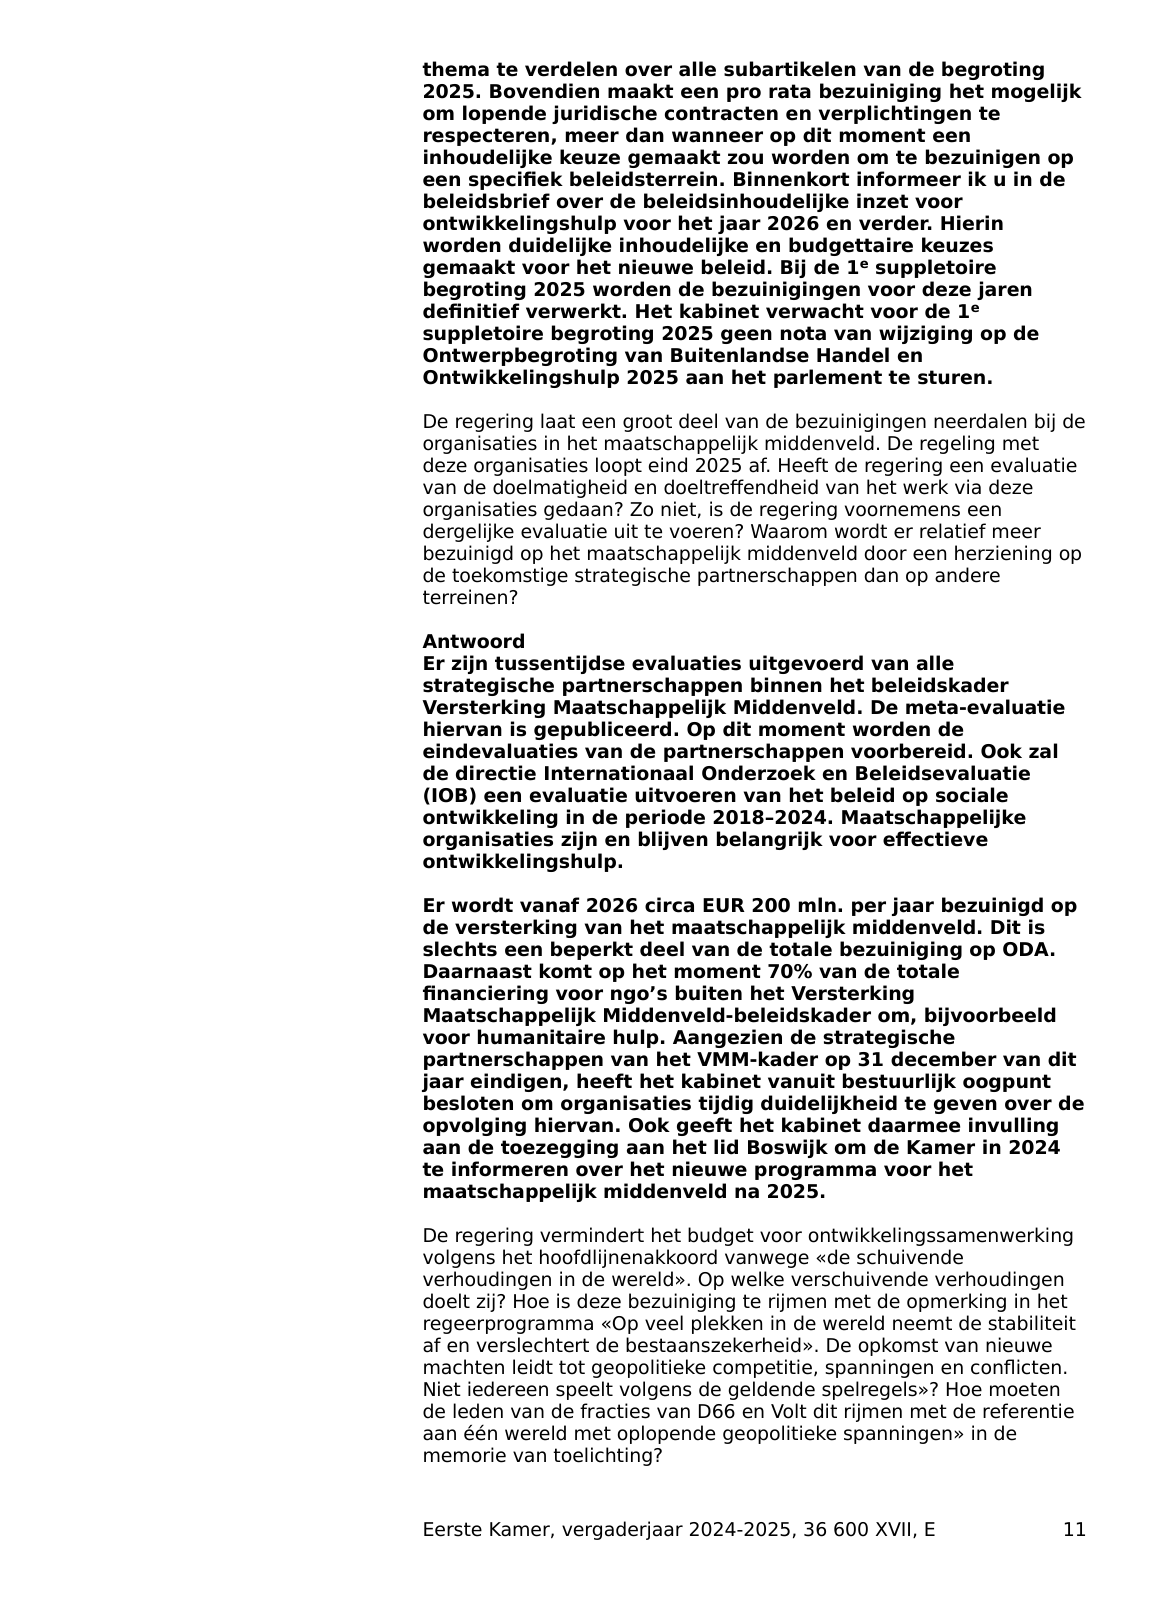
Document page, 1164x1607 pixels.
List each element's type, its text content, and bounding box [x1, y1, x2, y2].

text Er zijn tussentijdse evaluaties uitgevoerd van alle strategische partnerschappen binnen het beleidskader Versterking Maatschappelijk Middenveld. De meta-evaluatie hiervan is gepubliceerd. Op dit moment worden de eindevaluaties van de partnerschappen voorbereid. Ook zal de directie Internationaal Onderzoek en Beleidsevaluatie (IOB) een evaluatie uitvoeren van het beleid op sociale ontwikkeling in de periode 2018–2024. Maatschappelijke organisaties zijn en blijven belangrijk voor effectieve ontwikkelingshulp. [422, 653, 1087, 873]
text De regering vermindert het budget voor ontwikkelingssamenwerking volgens het hoofdlijnenakkoord vanwege «de schuivende verhoudingen in de wereld». Op welke verschuivende verhoudingen doelt zij? Hoe is deze bezuiniging te rijmen met de opmerking in het regeerprogramma «Op veel plekken in de wereld neemt de stabiliteit af en verslechtert de bestaanszekerheid». De opkomst van nieuwe machten leidt tot geopolitieke competitie, spanningen en conflicten. Niet iedereen speelt volgens de geldende spelregels»? Hoe moeten de leden van de fracties van D66 en Volt dit rijmen met de referentie aan één wereld met oplopende geopolitieke spanningen» in de memorie van toelichting? [422, 1225, 1087, 1467]
text Er wordt vanaf 2026 circa EUR 200 mln. per jaar bezuinigd op de versterking van het maatschappelijk middenveld. Dit is slechts een beperkt deel van de totale bezuiniging op ODA. Daarnaast komt op het moment 70% van de totale financiering voor ngo’s buiten het Versterking Maatschappelijk Middenveld-beleidskader om, bijvoorbeeld voor humanitaire hulp. Aangezien de strategische partnerschappen van het VMM-kader op 31 december van dit jaar eindigen, heeft het kabinet vanuit bestuurlijk oogpunt besloten om organisaties tijdig duidelijkheid te geven over de opvolging hiervan. Ook geeft het kabinet daarmee invulling aan de toezegging aan het lid Boswijk om de Kamer in 2024 te informeren over het nieuwe programma voor het maatschappelijk middenveld na 2025. [422, 895, 1087, 1203]
text thema te verdelen over alle subartikelen van de begroting 2025. Bovendien maakt een pro rata bezuiniging het mogelijk om lopende juridische contracten en verplichtingen te respecteren, meer dan wanneer op dit moment een inhoudelijke keuze gemaakt zou worden om te bezuinigen op een specifiek beleidsterrein. Binnenkort informeer ik u in de beleidsbrief over de beleidsinhoudelijke inzet voor ontwikkelingshulp voor het jaar 2026 en verder. Hierin worden duidelijke inhoudelijke en budgettaire keuzes gemaakt voor het nieuwe beleid. Bij de 1e suppletoire begroting 2025 worden de bezuinigingen voor deze jaren definitief verwerkt. Het kabinet verwacht voor de 1e suppletoire begroting 2025 geen nota van wijziging op de Ontwerpbegroting van Buitenlandse Handel en Ontwikkelingshulp 2025 aan het parlement te sturen. [422, 59, 1087, 389]
text Antwoord [422, 631, 1087, 653]
text De regering laat een groot deel van de bezuinigingen neerdalen bij de organisaties in het maatschappelijk middenveld. De regeling met deze organisaties loopt eind 2025 af. Heeft de regering een evaluatie van de doelmatigheid en doeltreffendheid van het werk via deze organisaties gedaan? Zo niet, is de regering voornemens een dergelijke evaluatie uit te voeren? Waarom wordt er relatief meer bezuinigd op het maatschappelijk middenveld door een herziening op de toekomstige strategische partnerschappen dan op andere terreinen? [422, 411, 1087, 609]
